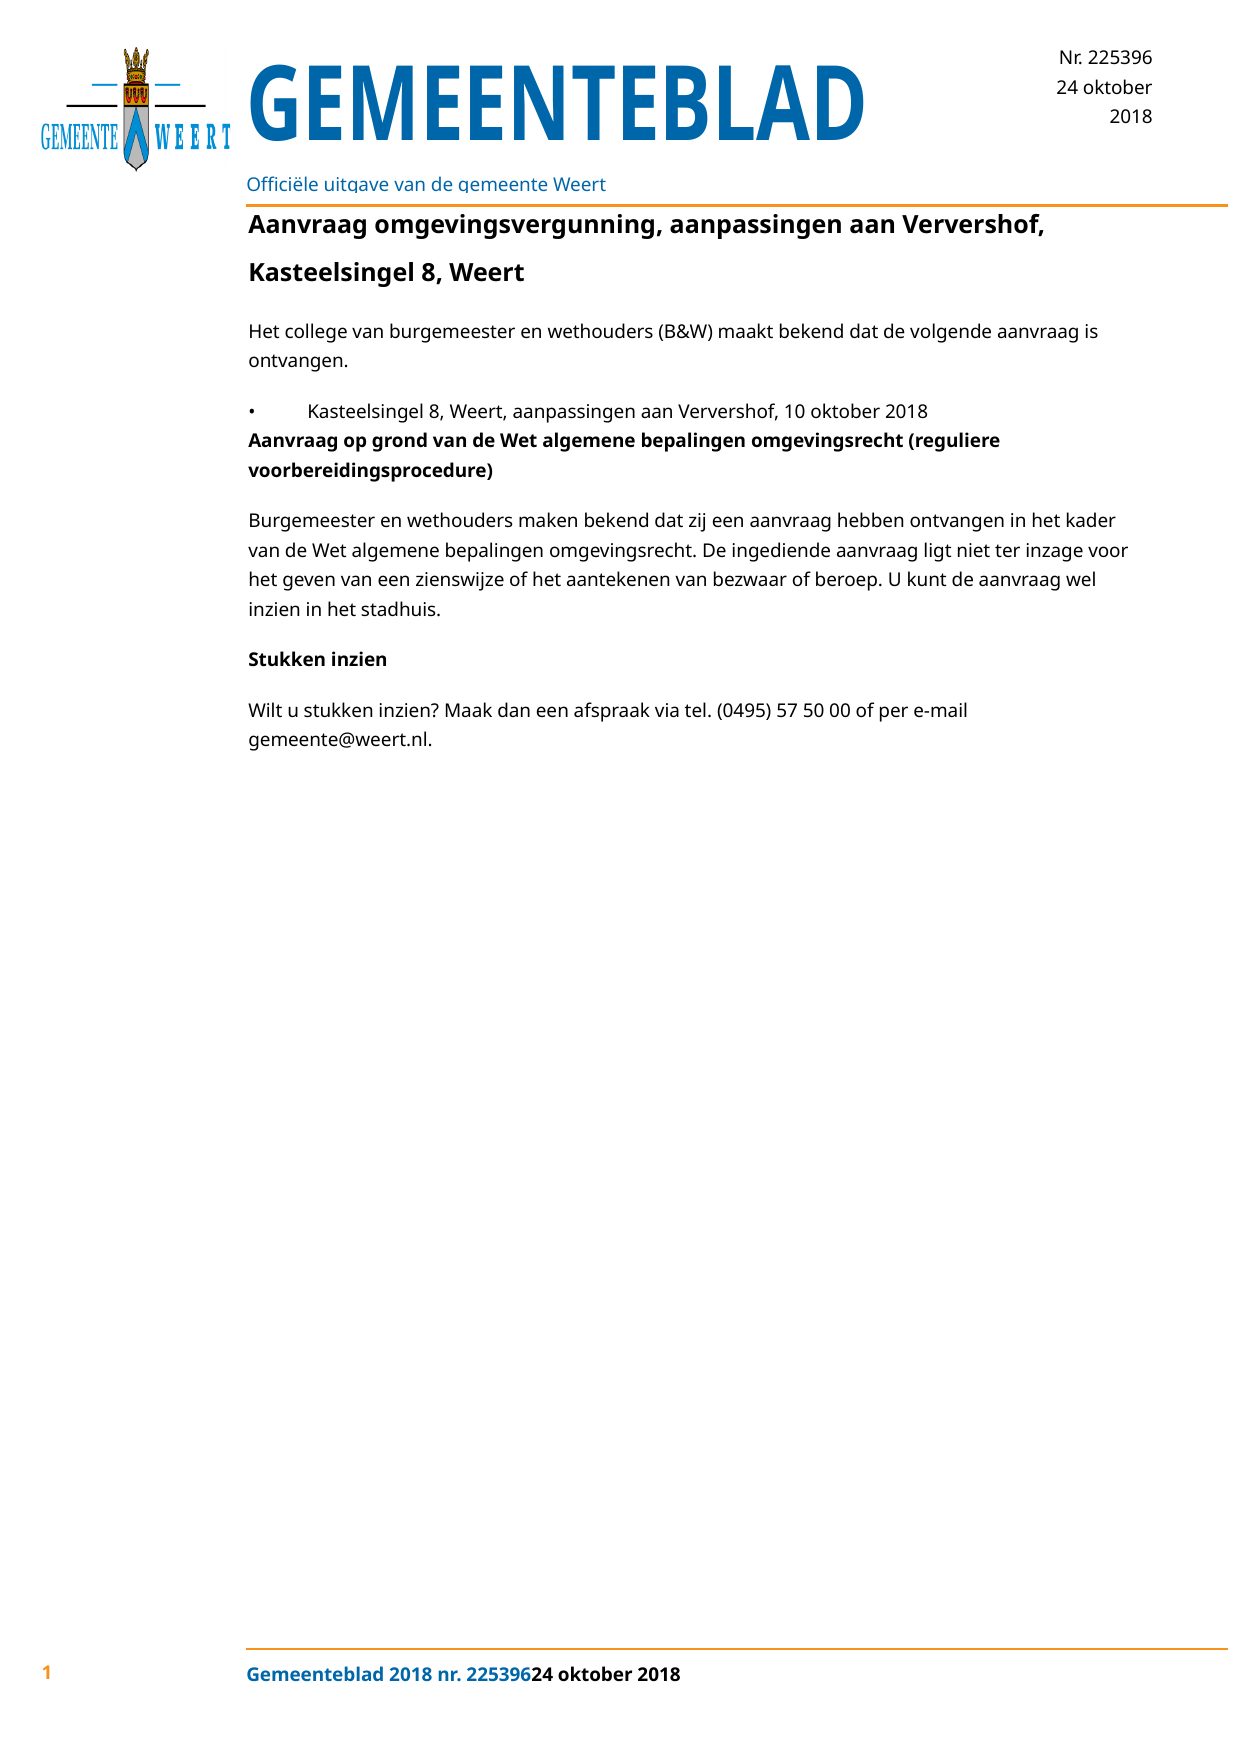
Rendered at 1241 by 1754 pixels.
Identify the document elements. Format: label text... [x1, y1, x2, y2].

text Wilt u stukken inzien? Maak dan een afspraak via tel. (0495) 57 50 00 of per e-mail gemeente@weert.nl. [248, 697, 1152, 752]
list Kasteelsingel 8, Weert, aanpassingen aan Ververshof, 10 oktober 2018 [248, 398, 1152, 424]
text Aanvraag omgevingsvergunning, aanpassingen aan Ververshof, Kasteelsingel 8, Weert [248, 207, 1152, 288]
text Aanvraag op grond van de Wet algemene bepalingen omgevingsrecht (reguliere voorbereidingsprocedure) [248, 427, 1152, 483]
picture [41, 47, 231, 172]
text Burgemeester en wethouders maken bekend dat zij een aanvraag hebben ontvangen in het kader van de Wet algemene bepalingen omgevingsrecht. De ingediende aanvraag ligt niet ter inzage voor het geven van een zienswijze of het aantekenen van bezwaar of beroep. U kunt de aanvraag wel inzien in het stadhuis. [248, 507, 1152, 622]
text Stukken inzien [248, 647, 1152, 672]
text Het college van burgemeester en wethouders (B&W) maakt bekend dat de volgende aanvraag is ontvangen. [248, 318, 1152, 373]
